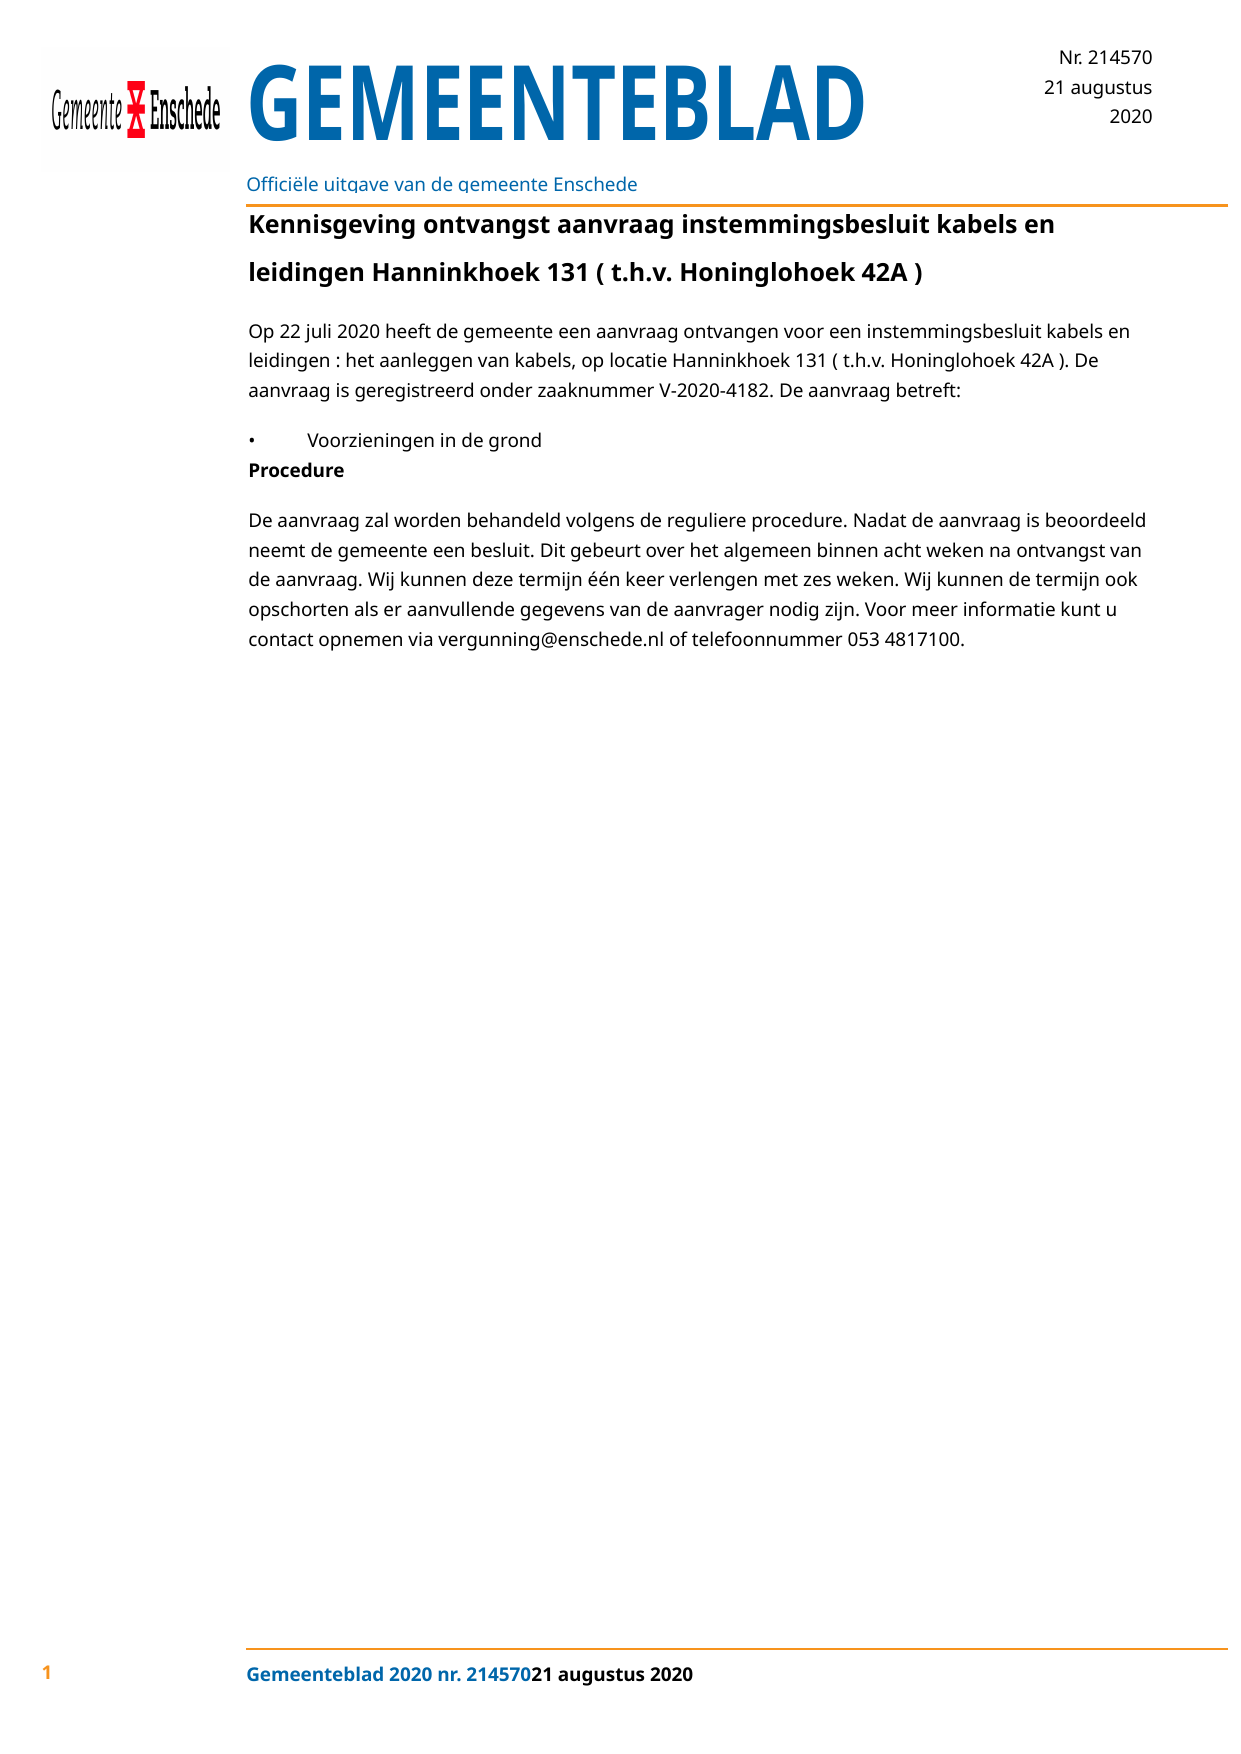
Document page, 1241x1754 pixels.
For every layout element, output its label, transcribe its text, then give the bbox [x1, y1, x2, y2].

text Procedure [248, 457, 1152, 483]
list Voorzieningen in de grond [248, 427, 1152, 453]
text Kennisgeving ontvangst aanvraag instemmingsbesluit kabels en leidingen Hanninkhoek 131 ( t.h.v. Honinglohoek 42A ) [248, 207, 1152, 288]
text De aanvraag zal worden behandeld volgens de reguliere procedure. Nadat de aanvraag is beoordeeld neemt de gemeente een besluit. Dit gebeurt over het algemeen binnen acht weken na ontvangst van de aanvraag. Wij kunnen deze termijn één keer verlengen met zes weken. Wij kunnen de termijn ook opschorten als er aanvullende gegevens van de aanvrager nodig zijn. Voor meer informatie kunt u contact opnemen via vergunning@enschede.nl of telefoonnummer 053 4817100. [248, 507, 1152, 652]
picture [41, 47, 231, 172]
text Op 22 juli 2020 heeft de gemeente een aanvraag ontvangen voor een instemmingsbesluit kabels en leidingen : het aanleggen van kabels, op locatie Hanninkhoek 131 ( t.h.v. Honinglohoek 42A ). De aanvraag is geregistreerd onder zaaknummer V-2020-4182. De aanvraag betreft: [248, 318, 1152, 403]
